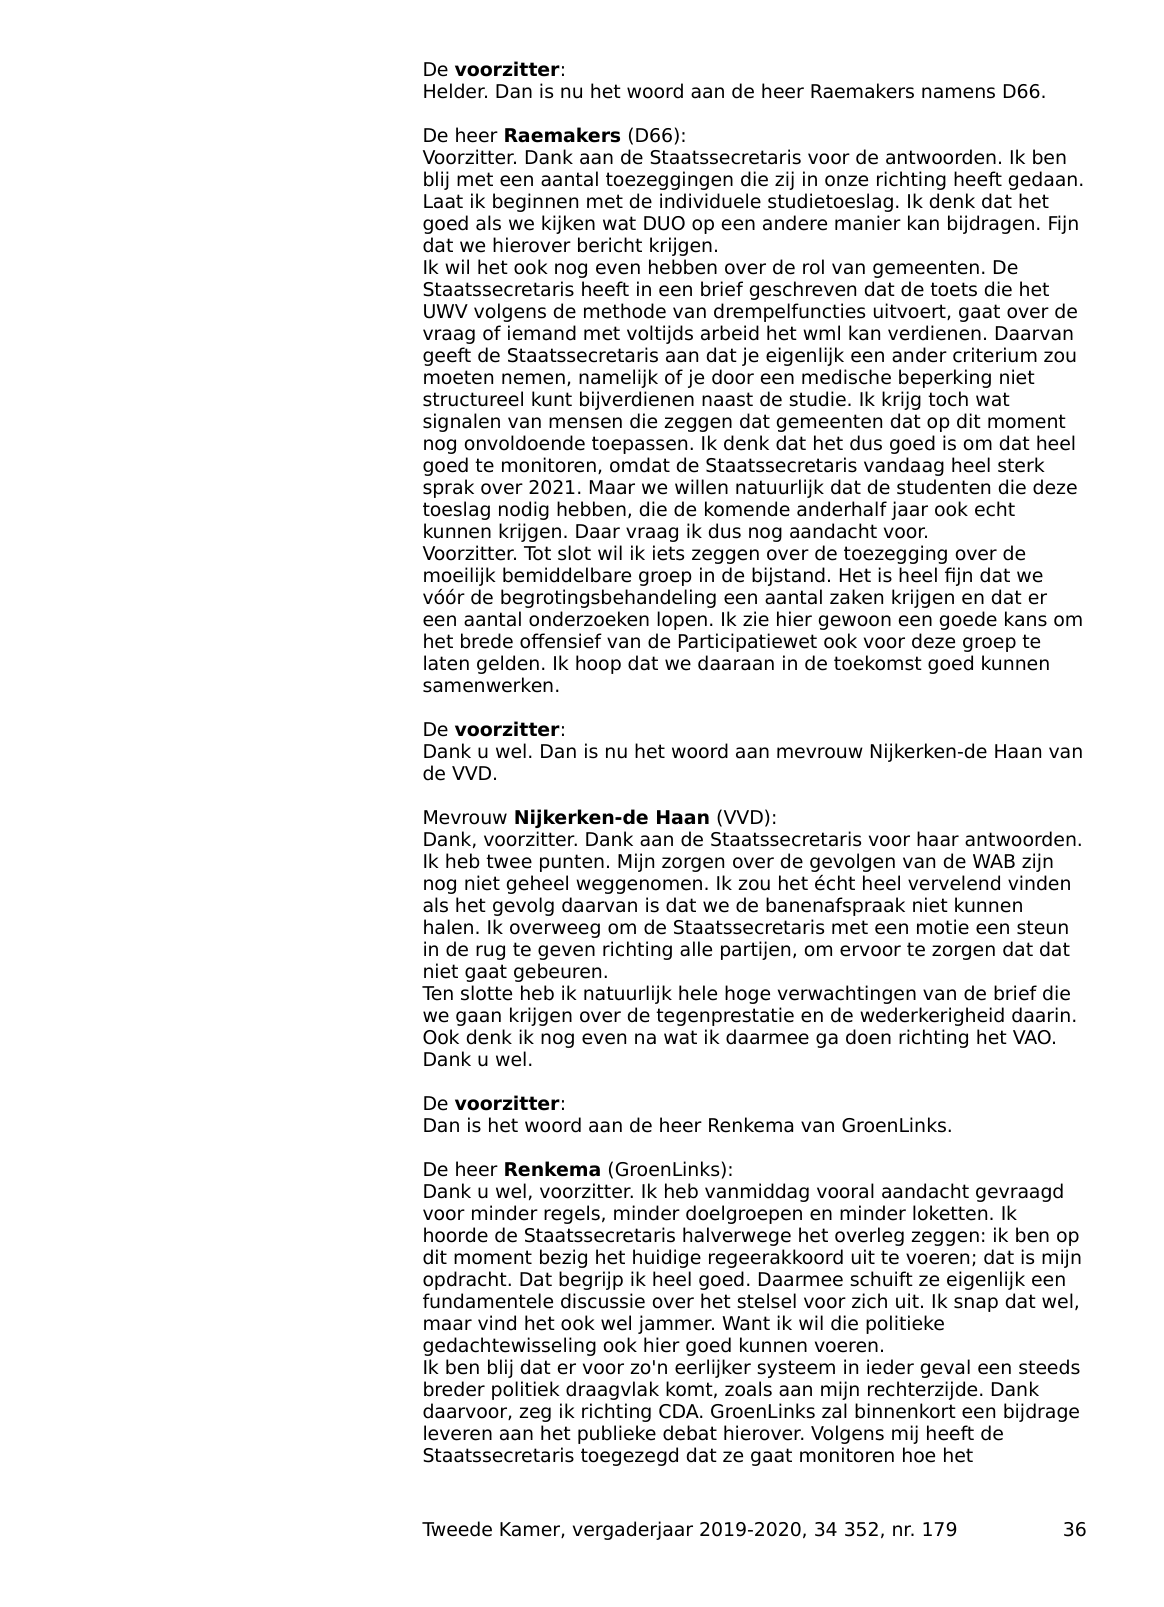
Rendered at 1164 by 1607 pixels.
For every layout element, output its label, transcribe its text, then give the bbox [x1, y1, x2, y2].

text Ik ben blij dat er voor zo'n eerlijker systeem in ieder geval een steeds breder politiek draagvlak komt, zoals aan mijn rechterzijde. Dank daarvoor, zeg ik richting CDA. GroenLinks zal binnenkort een bijdrage leveren aan het publieke debat hierover. Volgens mij heeft de Staatssecretaris toegezegd dat ze gaat monitoren hoe het [422, 1357, 1087, 1467]
text Ten slotte heb ik natuurlijk hele hoge verwachtingen van de brief die we gaan krijgen over de tegenprestatie en de wederkerigheid daarin. Ook denk ik nog even na wat ik daarmee ga doen richting het VAO. [422, 983, 1087, 1049]
text De voorzitter: [422, 59, 1087, 81]
text De voorzitter: [422, 719, 1087, 741]
text De heer Renkema (GroenLinks): [422, 1159, 1087, 1181]
text Mevrouw Nijkerken-de Haan (VVD): [422, 807, 1087, 829]
text Dank, voorzitter. Dank aan de Staatssecretaris voor haar antwoorden. Ik heb twee punten. Mijn zorgen over de gevolgen van de WAB zijn nog niet geheel weggenomen. Ik zou het écht heel vervelend vinden als het gevolg daarvan is dat we de banenafspraak niet kunnen halen. Ik overweeg om de Staatssecretaris met een motie een steun in de rug te geven richting alle partijen, om ervoor te zorgen dat dat niet gaat gebeuren. [422, 829, 1087, 983]
text Voorzitter. Tot slot wil ik iets zeggen over de toezegging over de moeilijk bemiddelbare groep in de bijstand. Het is heel fijn dat we vóór de begrotingsbehandeling een aantal zaken krijgen en dat er een aantal onderzoeken lopen. Ik zie hier gewoon een goede kans om het brede offensief van de Participatiewet ook voor deze groep te laten gelden. Ik hoop dat we daaraan in de toekomst goed kunnen samenwerken. [422, 543, 1087, 697]
text Dan is het woord aan de heer Renkema van GroenLinks. [422, 1115, 1087, 1137]
text Ik wil het ook nog even hebben over de rol van gemeenten. De Staatssecretaris heeft in een brief geschreven dat de toets die het UWV volgens de methode van drempelfuncties uitvoert, gaat over de vraag of iemand met voltijds arbeid het wml kan verdienen. Daarvan geeft de Staatssecretaris aan dat je eigenlijk een ander criterium zou moeten nemen, namelijk of je door een medische beperking niet structureel kunt bijverdienen naast de studie. Ik krijg toch wat signalen van mensen die zeggen dat gemeenten dat op dit moment nog onvoldoende toepassen. Ik denk dat het dus goed is om dat heel goed te monitoren, omdat de Staatssecretaris vandaag heel sterk sprak over 2021. Maar we willen natuurlijk dat de studenten die deze toeslag nodig hebben, die de komende anderhalf jaar ook echt kunnen krijgen. Daar vraag ik dus nog aandacht voor. [422, 257, 1087, 543]
text Dank u wel. Dan is nu het woord aan mevrouw Nijkerken-de Haan van de VVD. [422, 741, 1087, 785]
text Helder. Dan is nu het woord aan de heer Raemakers namens D66. [422, 81, 1087, 103]
text Dank u wel. [422, 1049, 1087, 1071]
text De heer Raemakers (D66): [422, 125, 1087, 147]
text Laat ik beginnen met de individuele studietoeslag. Ik denk dat het goed als we kijken wat DUO op een andere manier kan bijdragen. Fijn dat we hierover bericht krijgen. [422, 191, 1087, 257]
text De voorzitter: [422, 1093, 1087, 1115]
text Voorzitter. Dank aan de Staatssecretaris voor de antwoorden. Ik ben blij met een aantal toezeggingen die zij in onze richting heeft gedaan. [422, 147, 1087, 191]
text Dank u wel, voorzitter. Ik heb vanmiddag vooral aandacht gevraagd voor minder regels, minder doelgroepen en minder loketten. Ik hoorde de Staatssecretaris halverwege het overleg zeggen: ik ben op dit moment bezig het huidige regeerakkoord uit te voeren; dat is mijn opdracht. Dat begrijp ik heel goed. Daarmee schuift ze eigenlijk een fundamentele discussie over het stelsel voor zich uit. Ik snap dat wel, maar vind het ook wel jammer. Want ik wil die politieke gedachtewisseling ook hier goed kunnen voeren. [422, 1181, 1087, 1357]
